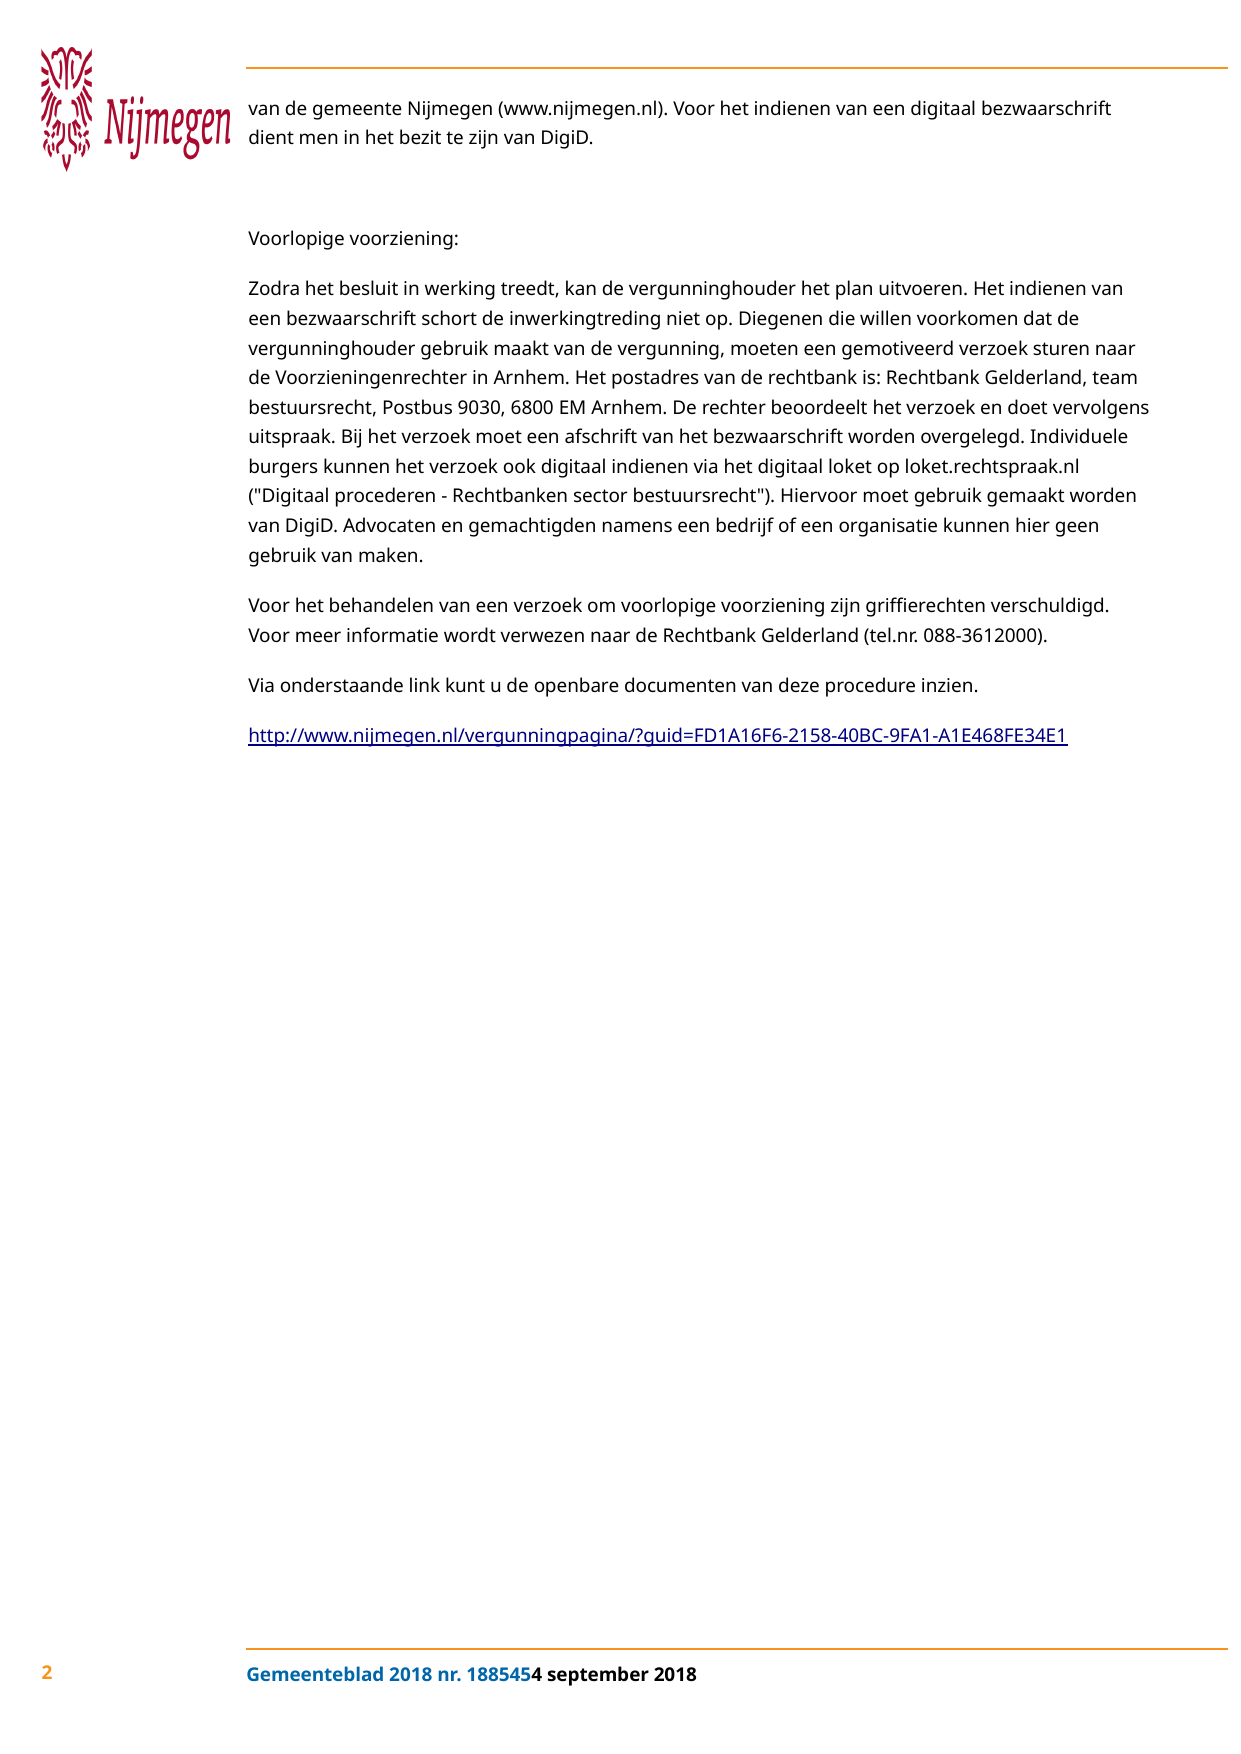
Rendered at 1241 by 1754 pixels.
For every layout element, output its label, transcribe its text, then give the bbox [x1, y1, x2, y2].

text Voor het behandelen van een verzoek om voorlopige voorziening zijn griffierechten verschuldigd. Voor meer informatie wordt verwezen naar de Rechtbank Gelderland (tel.nr. 088-3612000). [248, 592, 1152, 648]
text http://www.nijmegen.nl/vergunningpagina/?guid=FD1A16F6-2158-40BC-9FA1-A1E468FE34E1 [248, 723, 1152, 748]
picture [41, 47, 231, 172]
text Zodra het besluit in werking treedt, kan de vergunninghouder het plan uitvoeren. Het indienen van een bezwaarschrift schort de inwerkingtreding niet op. Diegenen die willen voorkomen dat de vergunninghouder gebruik maakt van de vergunning, moeten een gemotiveerd verzoek sturen naar de Voorzieningenrechter in Arnhem. Het postadres van de rechtbank is: Rechtbank Gelderland, team bestuursrecht, Postbus 9030, 6800 EM Arnhem. De rechter beoordeelt het verzoek en doet vervolgens uitspraak. Bij het verzoek moet een afschrift van het bezwaarschrift worden overgelegd. Individuele burgers kunnen het verzoek ook digitaal indienen via het digitaal loket op loket.rechtspraak.nl ("Digitaal procederen - Rechtbanken sector bestuursrecht"). Hiervoor moet gebruik gemaakt worden van DigiD. Advocaten en gemachtigden namens een bedrijf of een organisatie kunnen hier geen gebruik van maken. [248, 276, 1152, 568]
text Voorlopige voorziening: [248, 225, 1152, 251]
text van de gemeente Nijmegen (www.nijmegen.nl). Voor het indienen van een digitaal bezwaarschrift dient men in het bezit te zijn van DigiD. [248, 95, 1152, 150]
text Via onderstaande link kunt u de openbare documenten van deze procedure inzien. [248, 672, 1152, 698]
